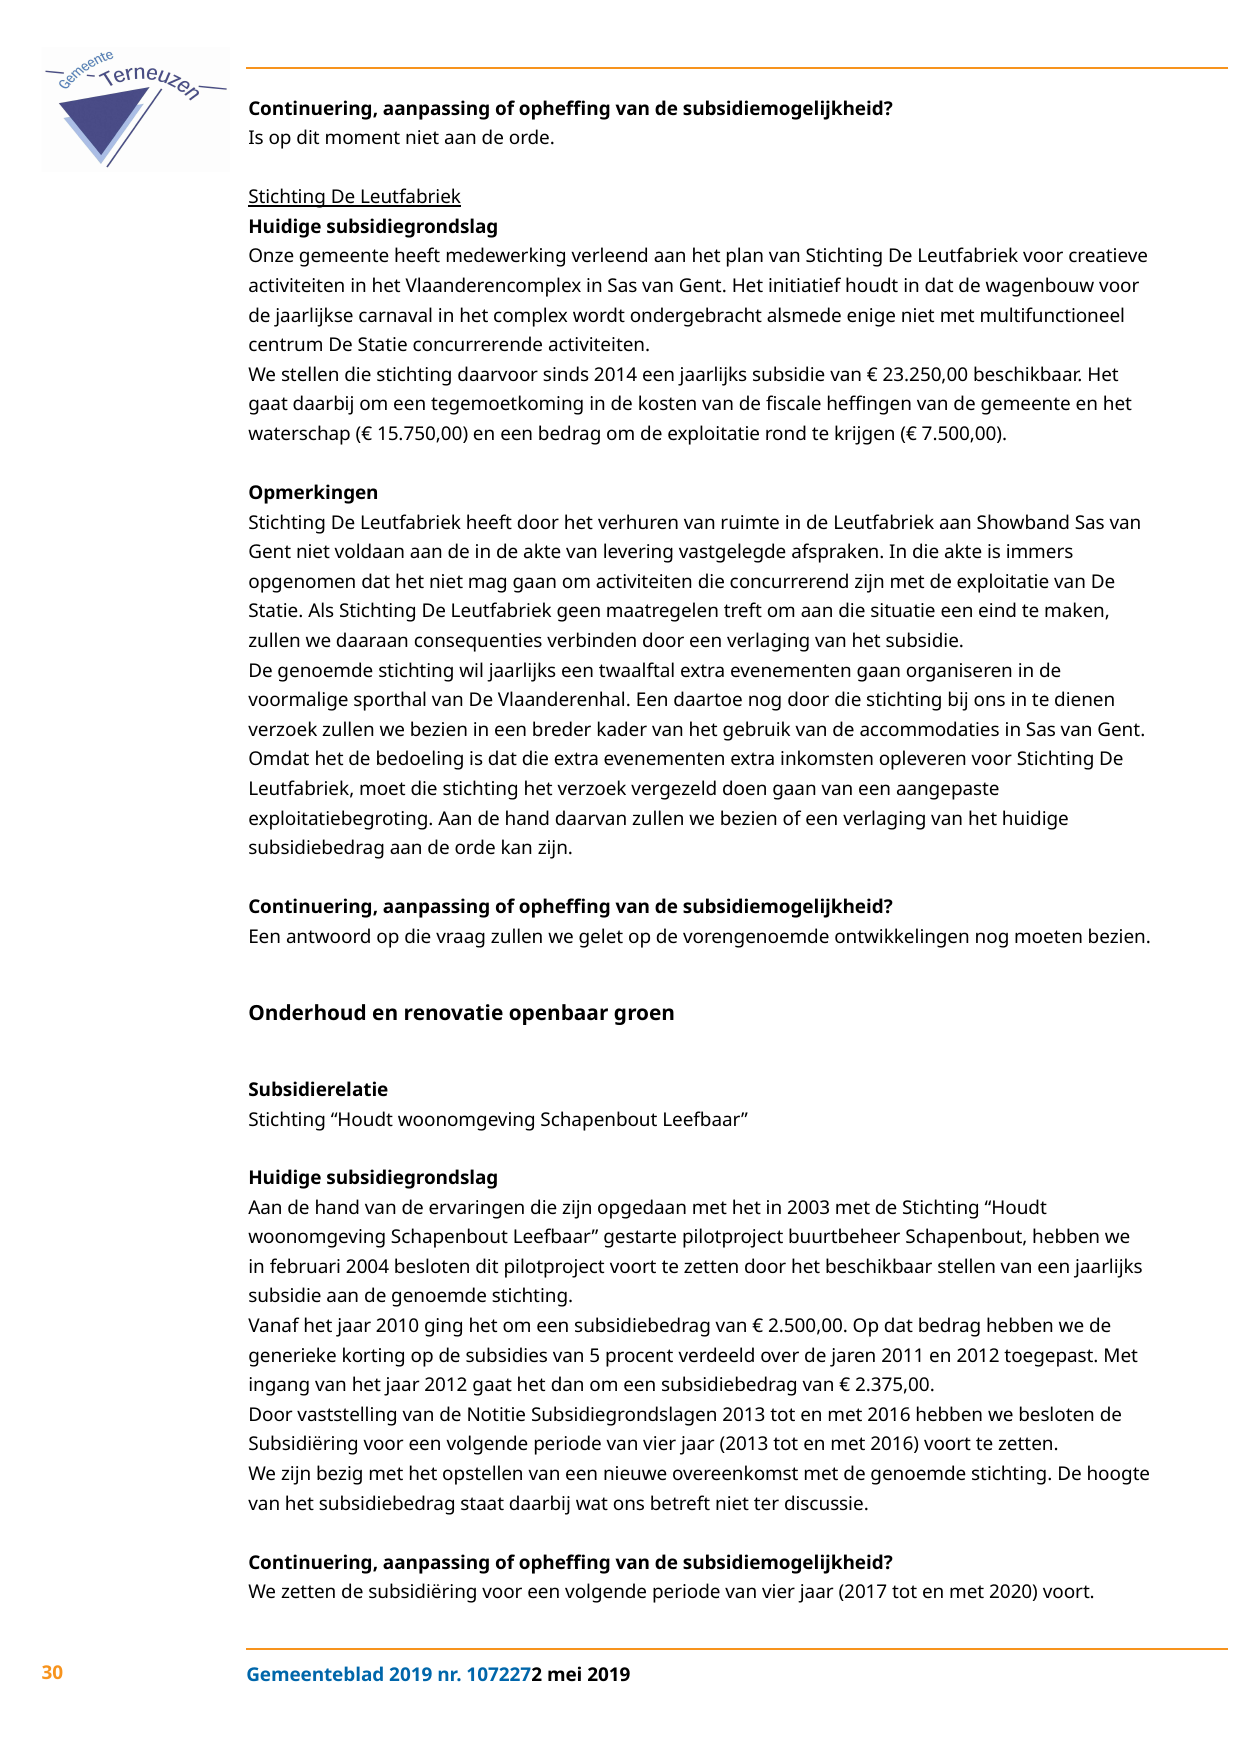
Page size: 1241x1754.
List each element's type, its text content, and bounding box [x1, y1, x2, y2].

text Subsidierelatie [248, 1076, 1152, 1102]
text Stichting De Leutfabriek heeft door het verhuren van ruimte in de Leutfabriek aan Showband Sas van Gent niet voldaan aan de in de akte van levering vastgelegde afspraken. In die akte is immers opgenomen dat het niet mag gaan om activiteiten die concurrerend zijn met de exploitatie van De Statie. Als Stichting De Leutfabriek geen maatregelen treft om aan die situatie een eind te maken, zullen we daaraan consequenties verbinden door een verlaging van het subsidie. [248, 509, 1152, 653]
text We stellen die stichting daarvoor sinds 2014 een jaarlijks subsidie van € 23.250,00 beschikbaar. Het gaat daarbij om een tegemoetkoming in de kosten van de fiscale heffingen van de gemeente en het waterschap (€ 15.750,00) en een bedrag om de exploitatie rond te krijgen (€ 7.500,00). [248, 361, 1152, 446]
text Vanaf het jaar 2010 ging het om een subsidiebedrag van € 2.500,00. Op dat bedrag hebben we de generieke korting op de subsidies van 5 procent verdeeld over de jaren 2011 en 2012 toegepast. Met ingang van het jaar 2012 gaat het dan om een subsidiebedrag van € 2.375,00. [248, 1312, 1152, 1397]
text Is op dit moment niet aan de orde. [248, 124, 1152, 150]
text Een antwoord op die vraag zullen we gelet op de vorengenoemde ontwikkelingen nog moeten bezien. [248, 923, 1152, 949]
text Door vaststelling van de Notitie Subsidiegrondslagen 2013 tot en met 2016 hebben we besloten de [248, 1401, 1152, 1427]
text Opmerkingen [248, 479, 1152, 505]
text Huidige subsidiegrondslag [248, 1164, 1152, 1190]
text Onderhoud en renovatie openbaar groen [248, 998, 1152, 1027]
text Onze gemeente heeft medewerking verleend aan het plan van Stichting De Leutfabriek voor creatieve activiteiten in het Vlaanderencomplex in Sas van Gent. Het initiatief houdt in dat de wagenbouw voor de jaarlijkse carnaval in het complex wordt ondergebracht alsmede enige niet met multifunctioneel centrum De Statie concurrerende activiteiten. [248, 243, 1152, 357]
table_header Stichting “Houdt woonomgeving Schapenbout Leefbaar” [248, 1106, 1152, 1131]
text Stichting De Leutfabriek [248, 183, 1152, 209]
text Continuering, aanpassing of opheffing van de subsidiemogelijkheid? [248, 1549, 1152, 1574]
text We zetten de subsidiëring voor een volgende periode van vier jaar (2017 tot en met 2020) voort. [248, 1578, 1152, 1604]
picture [41, 47, 231, 172]
text Continuering, aanpassing of opheffing van de subsidiemogelijkheid? [248, 893, 1152, 919]
text Huidige subsidiegrondslag [248, 213, 1152, 239]
text Aan de hand van de ervaringen die zijn opgedaan met het in 2003 met de Stichting “Houdt woonomgeving Schapenbout Leefbaar” gestarte pilotproject buurtbeheer Schapenbout, hebben we in februari 2004 besloten dit pilotproject voort te zetten door het beschikbaar stellen van een jaarlijks subsidie aan de genoemde stichting. [248, 1194, 1152, 1308]
text Subsidiëring voor een volgende periode van vier jaar (2013 tot en met 2016) voort te zetten. [248, 1431, 1152, 1456]
text Continuering, aanpassing of opheffing van de subsidiemogelijkheid? [248, 95, 1152, 121]
text De genoemde stichting wil jaarlijks een twaalftal extra evenementen gaan organiseren in de voormalige sporthal van De Vlaanderenhal. Een daartoe nog door die stichting bij ons in te dienen verzoek zullen we bezien in een breder kader van het gebruik van de accommodaties in Sas van Gent. Omdat het de bedoeling is dat die extra evenementen extra inkomsten opleveren voor Stichting De Leutfabriek, moet die stichting het verzoek vergezeld doen gaan van een aangepaste exploitatiebegroting. Aan de hand daarvan zullen we bezien of een verlaging van het huidige subsidiebedrag aan de orde kan zijn. [248, 657, 1152, 860]
text We zijn bezig met het opstellen van een nieuwe overeenkomst met de genoemde stichting. De hoogte van het subsidiebedrag staat daarbij wat ons betreft niet ter discussie. [248, 1460, 1152, 1515]
